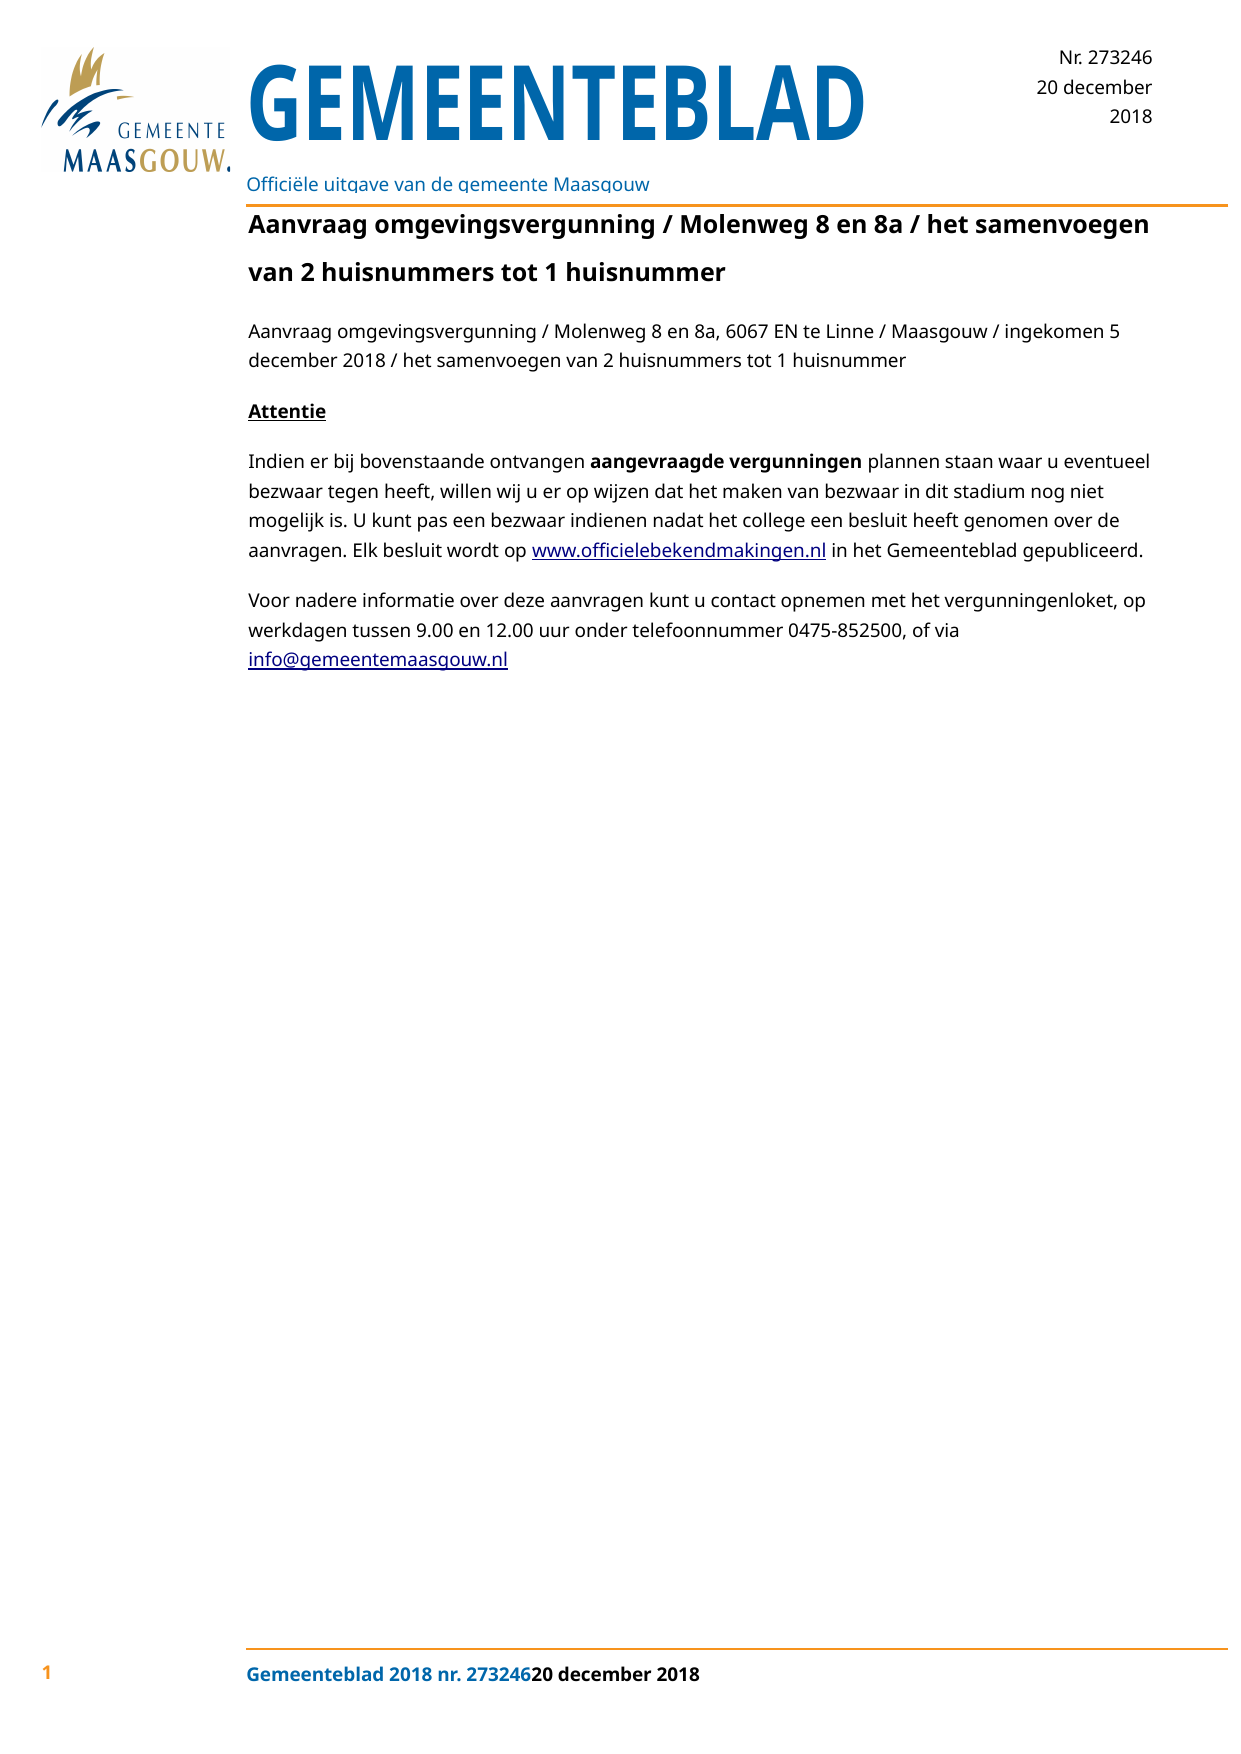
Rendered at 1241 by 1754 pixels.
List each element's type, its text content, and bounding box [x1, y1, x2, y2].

picture [41, 47, 231, 172]
text Attentie [248, 398, 1152, 424]
text Aanvraag omgevingsvergunning / Molenweg 8 en 8a, 6067 EN te Linne / Maasgouw / ingekomen 5 december 2018 / het samenvoegen van 2 huisnummers tot 1 huisnummer [248, 318, 1152, 373]
text Indien er bij bovenstaande ontvangen aangevraagde vergunningen plannen staan waar u eventueel bezwaar tegen heeft, willen wij u er op wijzen dat het maken van bezwaar in dit stadium nog niet mogelijk is. U kunt pas een bezwaar indienen nadat het college een besluit heeft genomen over de aanvragen. Elk besluit wordt op www.officielebekendmakingen.nl in het Gemeenteblad gepubliceerd. [248, 448, 1152, 563]
text Aanvraag omgevingsvergunning / Molenweg 8 en 8a / het samenvoegen van 2 huisnummers tot 1 huisnummer [248, 207, 1152, 288]
text Voor nadere informatie over deze aanvragen kunt u contact opnemen met het vergunningenloket, op werkdagen tussen 9.00 en 12.00 uur onder telefoonnummer 0475-852500, of via info@gemeentemaasgouw.nl [248, 587, 1152, 672]
